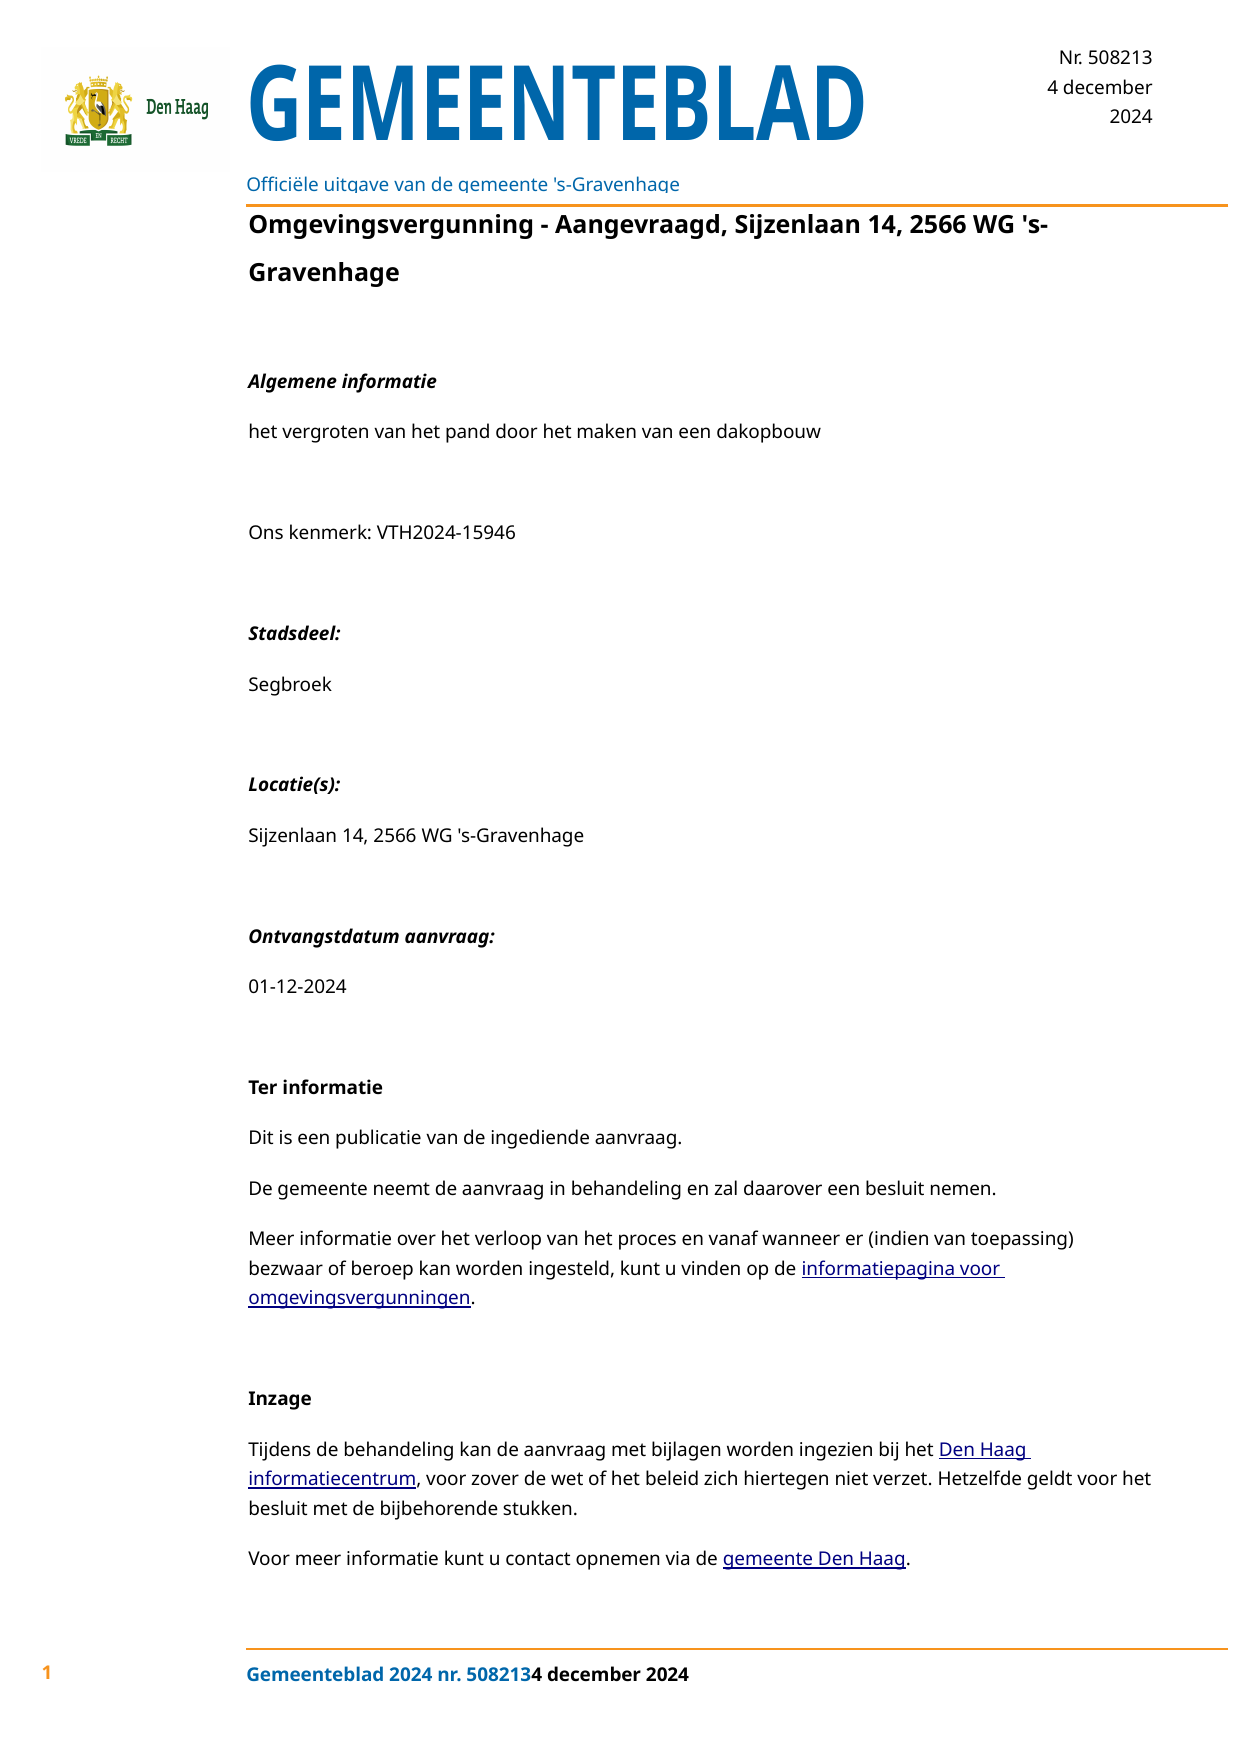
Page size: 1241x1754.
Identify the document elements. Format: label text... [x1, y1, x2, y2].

text Stadsdeel: [248, 620, 1152, 646]
text Algemene informatie [248, 368, 1152, 394]
text Voor meer informatie kunt u contact opnemen via de gemeente Den Haag. [248, 1545, 1152, 1571]
text Omgevingsvergunning - Aangevraagd, Sijzenlaan 14, 2566 WG 's-Gravenhage [248, 207, 1152, 288]
text 01-12-2024 [248, 973, 1152, 999]
text Segbroek [248, 671, 1152, 697]
text De gemeente neemt de aanvraag in behandeling en zal daarover een besluit nemen. [248, 1175, 1152, 1201]
picture [41, 47, 231, 172]
text het vergroten van het pand door het maken van een dakopbouw [248, 419, 1152, 444]
text Inzage [248, 1385, 1152, 1411]
text Meer informatie over het verloop van het proces en vanaf wanneer er (indien van toepassing) bezwaar of beroep kan worden ingesteld, kunt u vinden op de informatiepagina voor omgevingsvergunningen. [248, 1225, 1152, 1310]
text Sijzenlaan 14, 2566 WG 's-Gravenhage [248, 822, 1152, 848]
text Ons kenmerk: VTH2024-15946 [248, 519, 1152, 545]
text Dit is een publicatie van de ingediende aanvraag. [248, 1124, 1152, 1150]
text Tijdens de behandeling kan de aanvraag met bijlagen worden ingezien bij het Den Haag informatiecentrum, voor zover de wet of het beleid zich hiertegen niet verzet. Hetzelfde geldt voor het besluit met de bijbehorende stukken. [248, 1436, 1152, 1521]
text Locatie(s): [248, 772, 1152, 797]
text Ter informatie [248, 1074, 1152, 1100]
text Ontvangstdatum aanvraag: [248, 923, 1152, 949]
